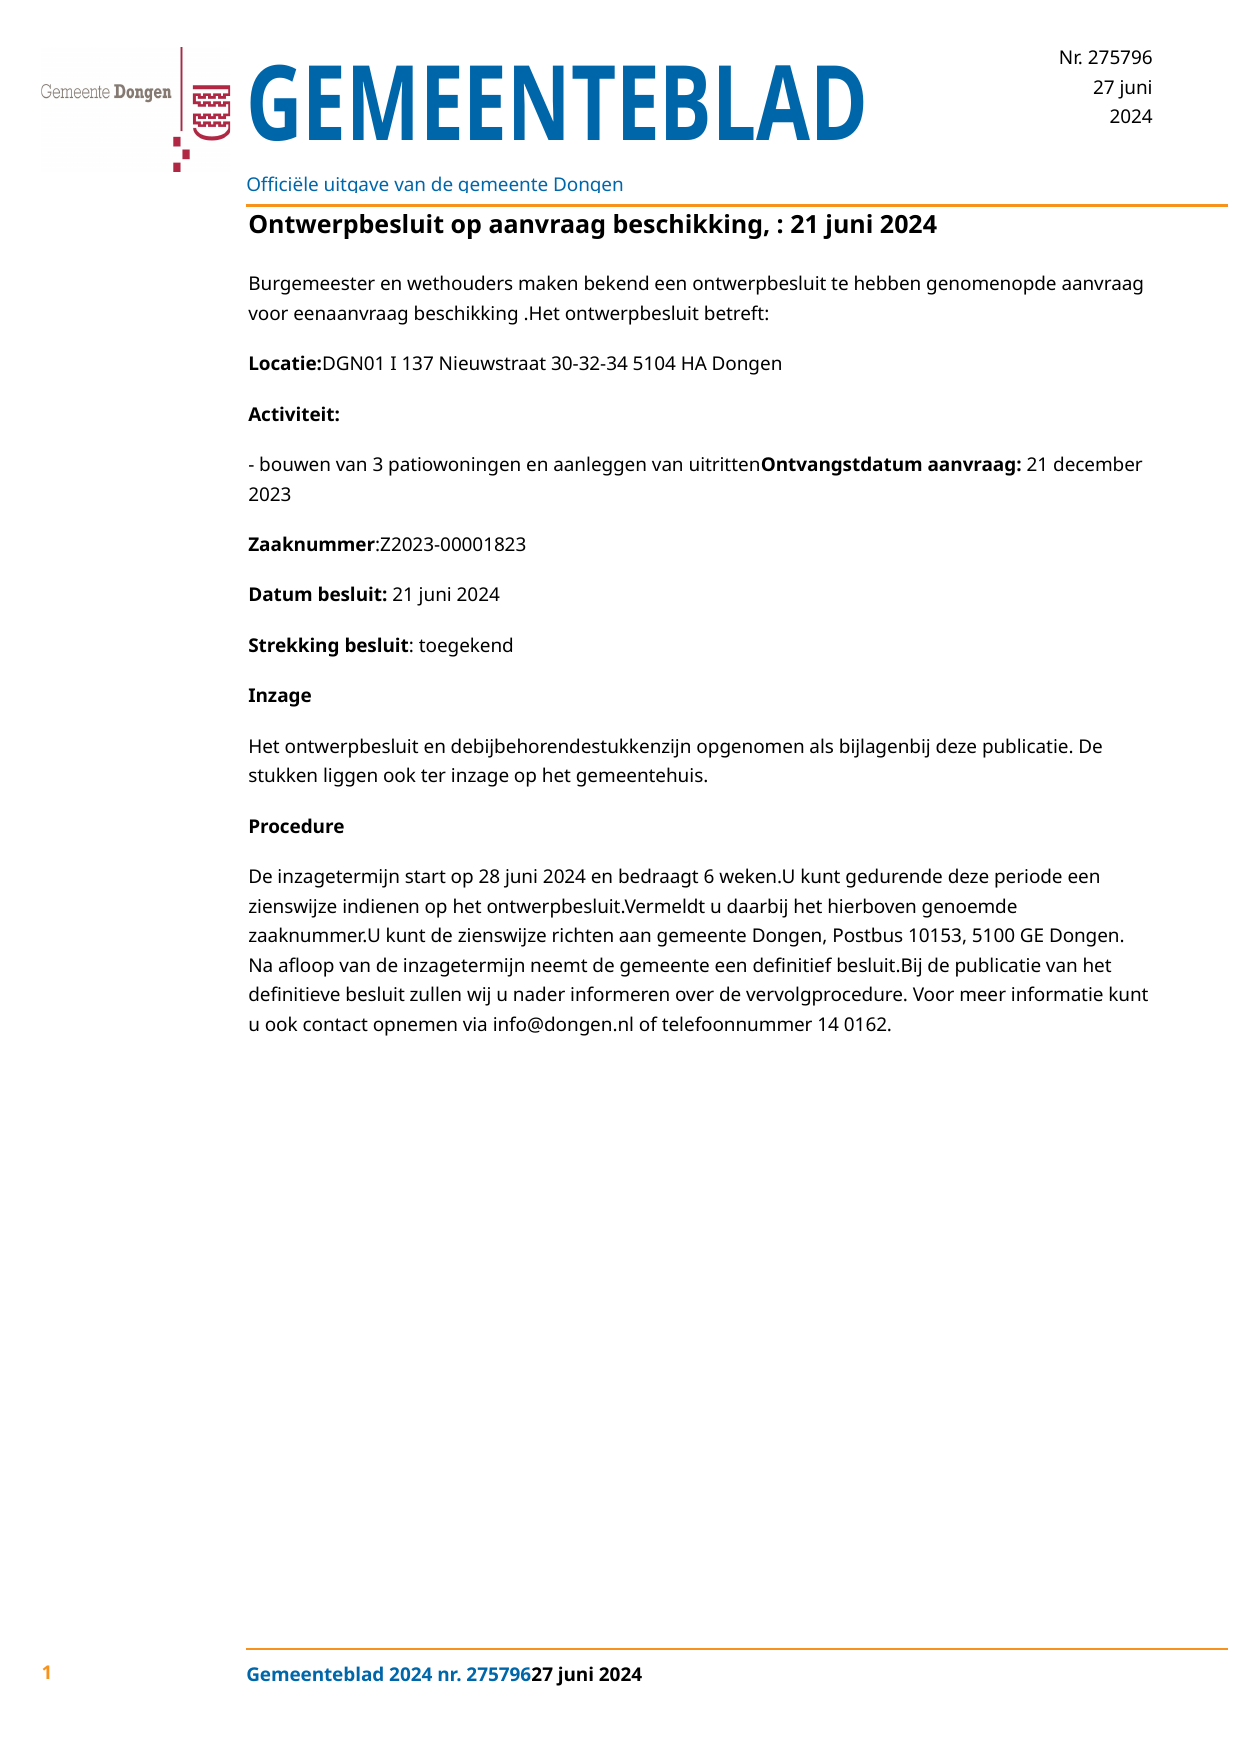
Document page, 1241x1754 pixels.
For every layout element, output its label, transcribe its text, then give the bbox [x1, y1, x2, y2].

text Datum besluit: 21 juni 2024 [248, 582, 1152, 607]
text Activiteit: [248, 401, 1152, 426]
text Ontwerpbesluit op aanvraag beschikking, : 21 juni 2024 [248, 207, 1152, 241]
text Locatie:DGN01 I 137 Nieuwstraat 30-32-34 5104 HA Dongen [248, 350, 1152, 376]
text De inzagetermijn start op 28 juni 2024 en bedraagt 6 weken.U kunt gedurende deze periode een zienswijze indienen op het ontwerpbesluit.Vermeldt u daarbij het hierboven genoemde zaaknummer.U kunt de zienswijze richten aan gemeente Dongen, Postbus 10153, 5100 GE Dongen. Na afloop van de inzagetermijn neemt de gemeente een definitief besluit.Bij de publicatie van het definitieve besluit zullen wij u nader informeren over de vervolgprocedure. Voor meer informatie kunt u ook contact opnemen via info@dongen.nl of telefoonnummer 14 0162. [248, 863, 1152, 1037]
picture [41, 47, 231, 172]
text Burgemeester en wethouders maken bekend een ontwerpbesluit te hebben genomenopde aanvraag voor eenaanvraag beschikking .Het ontwerpbesluit betreft: [248, 270, 1152, 326]
text Inzage [248, 682, 1152, 708]
text Procedure [248, 813, 1152, 838]
text Strekking besluit: toegekend [248, 632, 1152, 658]
text Zaaknummer:Z2023-00001823 [248, 531, 1152, 557]
text Het ontwerpbesluit en debijbehorendestukkenzijn opgenomen als bijlagenbij deze publicatie. De stukken liggen ook ter inzage op het gemeentehuis. [248, 733, 1152, 788]
text - bouwen van 3 patiowoningen en aanleggen van uitrittenOntvangstdatum aanvraag: 21 december 2023 [248, 451, 1152, 506]
